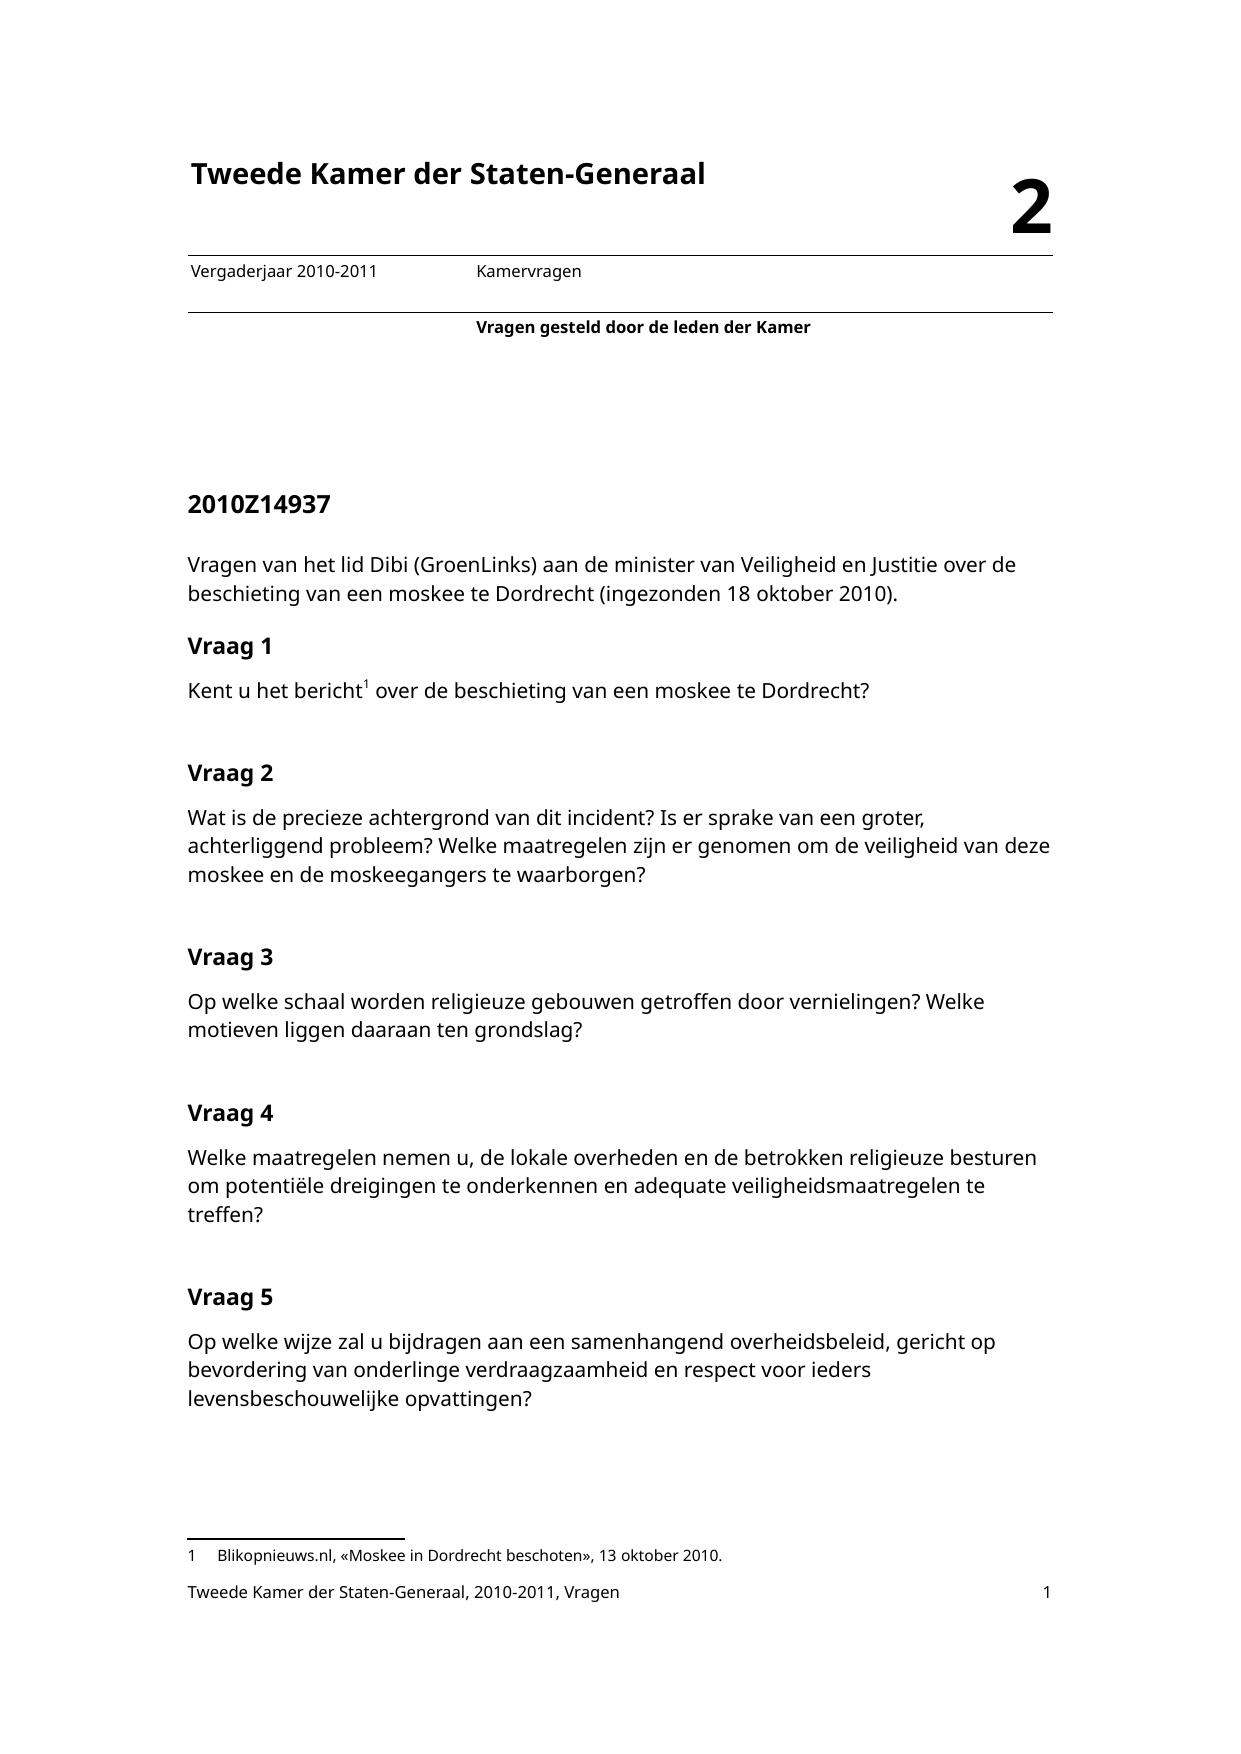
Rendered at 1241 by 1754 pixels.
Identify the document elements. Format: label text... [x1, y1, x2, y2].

table_header Tweede Kamer der Staten-Generaal [188, 150, 879, 255]
text Op welke wijze zal u bijdragen aan een samenhangend overheidsbeleid, gericht op bevordering van onderlinge verdraagzaamheid en respect voor ieders levensbeschouwelijke opvattingen? [187, 1327, 1053, 1412]
subtitle Vraag 4 [187, 1097, 1053, 1128]
table_cell Kamervragen [473, 256, 1053, 312]
text Op welke schaal worden religieuze gebouwen getroffen door vernielingen? Welke motieven liggen daaraan ten grondslag? [187, 987, 1053, 1044]
text Kent u het bericht over de beschieting van een moskee te Dordrecht? [187, 676, 1053, 704]
subtitle Vraag 3 [187, 941, 1053, 972]
table_header 2 [880, 150, 1053, 255]
text Vragen van het lid Dibi (GroenLinks) aan de minister van Veiligheid en Justitie over de beschieting van een moskee te Dordrecht (ingezonden 18 oktober 2010). [187, 550, 1053, 607]
text 2010Z14937 [187, 487, 1053, 521]
table_cell [188, 313, 473, 339]
subtitle Vraag 5 [187, 1281, 1053, 1312]
table_cell Vragen gesteld door de leden der Kamer [473, 313, 1053, 339]
text Blikopnieuws.nl, «Moskee in Dordrecht beschoten», 13 oktober 2010. [187, 1538, 1053, 1566]
subtitle Vraag 1 [187, 630, 1053, 661]
text Welke maatregelen nemen u, de lokale overheden en de betrokken religieuze besturen om potentiële dreigingen te onderkennen en adequate veiligheidsmaatregelen te treffen? [187, 1143, 1053, 1228]
text Wat is de precieze achtergrond van dit incident? Is er sprake van een groter, achterliggend probleem? Welke maatregelen zijn er genomen om de veiligheid van deze moskee en de moskeegangers te waarborgen? [187, 803, 1053, 888]
table_cell Vergaderjaar 2010-2011 [188, 256, 473, 312]
subtitle Vraag 2 [187, 757, 1053, 788]
